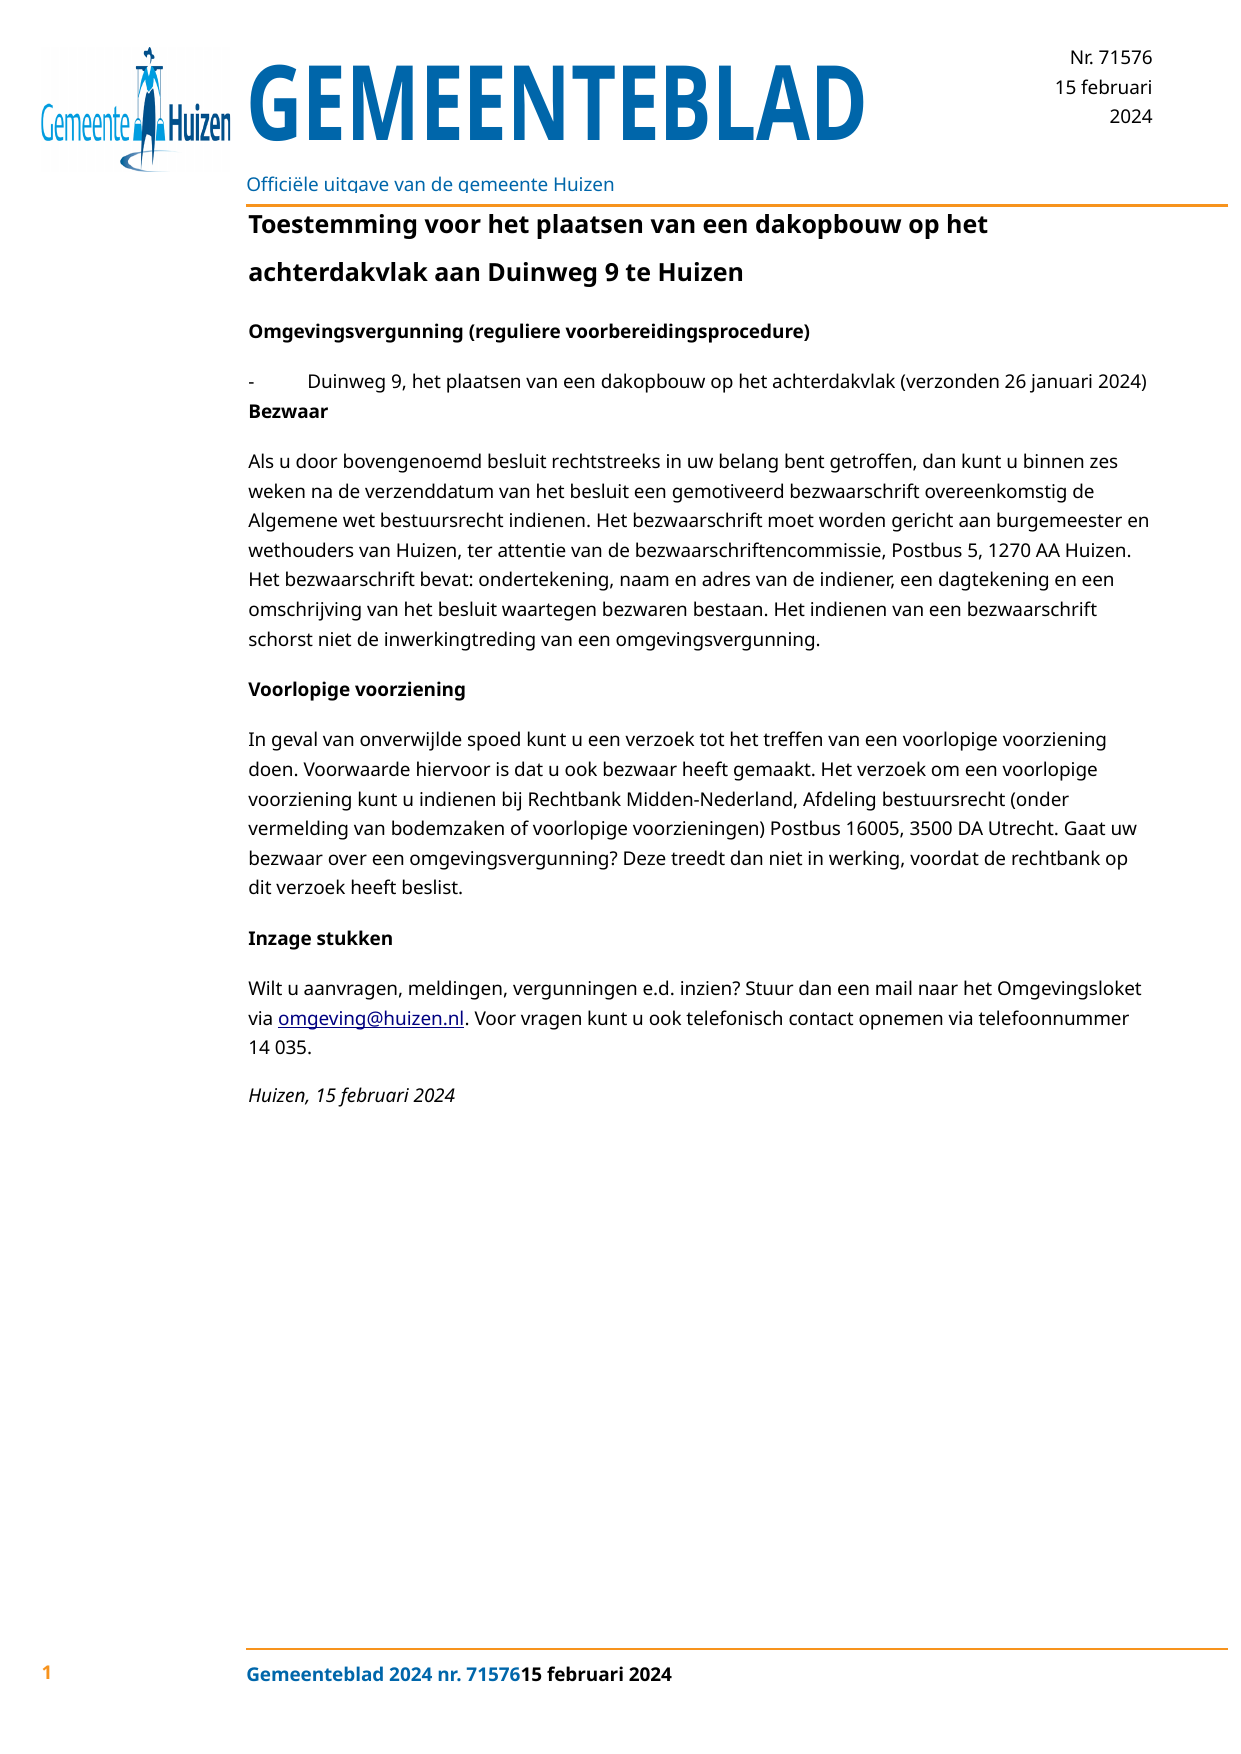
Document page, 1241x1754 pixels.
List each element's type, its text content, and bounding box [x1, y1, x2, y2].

text In geval van onverwijlde spoed kunt u een verzoek tot het treffen van een voorlopige voorziening doen. Voorwaarde hiervoor is dat u ook bezwaar heeft gemaakt. Het verzoek om een voorlopige voorziening kunt u indienen bij Rechtbank Midden-Nederland, Afdeling bestuursrecht (onder vermelding van bodemzaken of voorlopige voorzieningen) Postbus 16005, 3500 DA Utrecht. Gaat uw bezwaar over een omgevingsvergunning? Deze treedt dan niet in werking, voordat de rechtbank op dit verzoek heeft beslist. [248, 727, 1152, 900]
text Omgevingsvergunning (reguliere voorbereidingsprocedure) [248, 318, 1152, 344]
text Huizen, 15 februari 2024 [248, 1082, 1152, 1108]
text Inzage stukken [248, 925, 1152, 951]
text Toestemming voor het plaatsen van een dakopbouw op het achterdakvlak aan Duinweg 9 te Huizen [248, 207, 1152, 288]
text Wilt u aanvragen, meldingen, vergunningen e.d. inzien? Stuur dan een mail naar het Omgevingsloket via omgeving@huizen.nl. Voor vragen kunt u ook telefonisch contact opnemen via telefoonnummer 14 035. [248, 975, 1152, 1060]
text Bezwaar [248, 398, 1152, 424]
list Duinweg 9, het plaatsen van een dakopbouw op het achterdakvlak (verzonden 26 januari 2024) [248, 368, 1152, 394]
picture [41, 47, 231, 172]
text Als u door bovengenoemd besluit rechtstreeks in uw belang bent getroffen, dan kunt u binnen zes weken na de verzenddatum van het besluit een gemotiveerd bezwaarschrift overeenkomstig de Algemene wet bestuursrecht indienen. Het bezwaarschrift moet worden gericht aan burgemeester en wethouders van Huizen, ter attentie van de bezwaarschriftencommissie, Postbus 5, 1270 AA Huizen. Het bezwaarschrift bevat: ondertekening, naam en adres van de indiener, een dagtekening en een omschrijving van het besluit waartegen bezwaren bestaan. Het indienen van een bezwaarschrift schorst niet de inwerkingtreding van een omgevingsvergunning. [248, 448, 1152, 652]
text Voorlopige voorziening [248, 676, 1152, 702]
